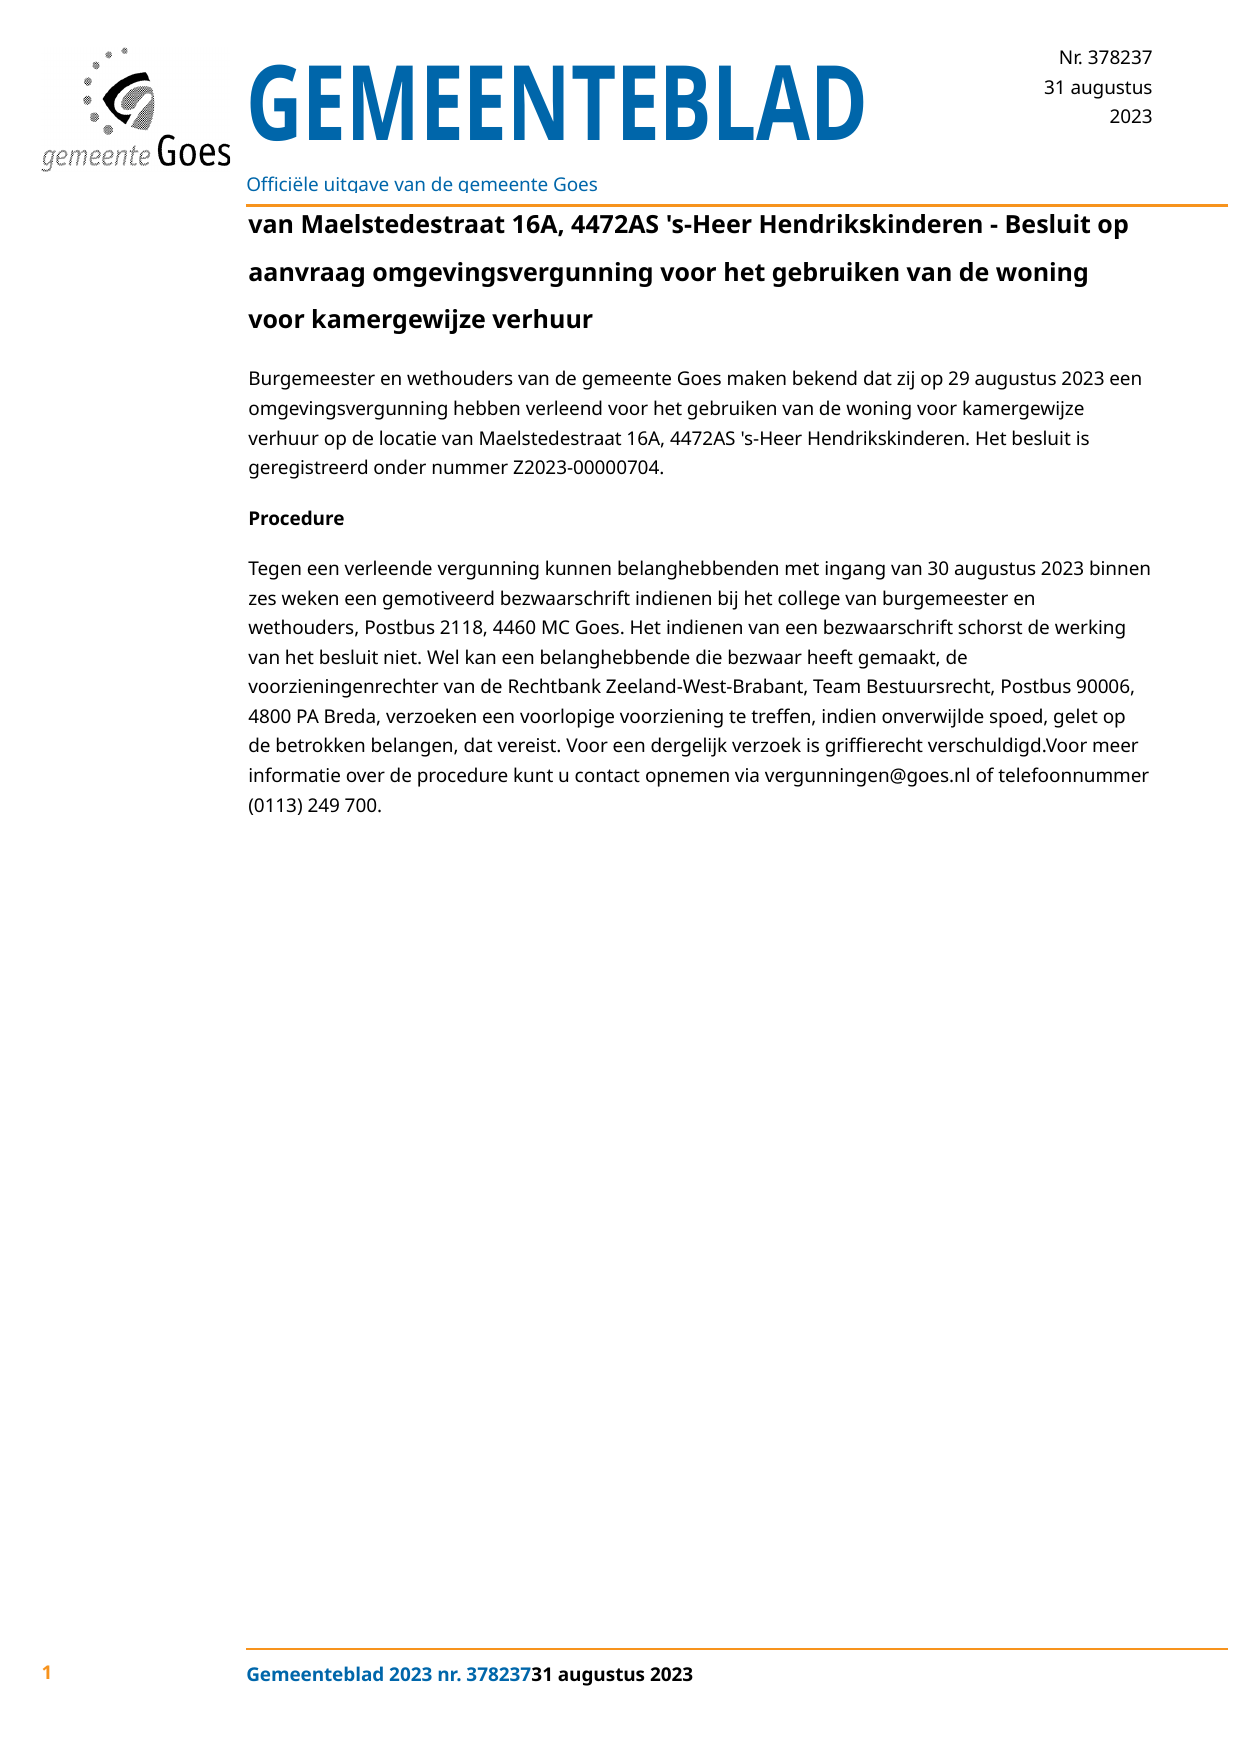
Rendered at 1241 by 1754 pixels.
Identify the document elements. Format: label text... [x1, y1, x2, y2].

text van Maelstedestraat 16A, 4472AS 's-Heer Hendrikskinderen - Besluit op aanvraag omgevingsvergunning voor het gebruiken van de woning voor kamergewijze verhuur [248, 207, 1152, 336]
text Procedure [248, 505, 1152, 530]
text Tegen een verleende vergunning kunnen belanghebbenden met ingang van 30 augustus 2023 binnen zes weken een gemotiveerd bezwaarschrift indienen bij het college van burgemeester en wethouders, Postbus 2118, 4460 MC Goes. Het indienen van een bezwaarschrift schorst de werking van het besluit niet. Wel kan een belanghebbende die bezwaar heeft gemaakt, de voorzieningenrechter van de Rechtbank Zeeland-West-Brabant, Team Bestuursrecht, Postbus 90006, 4800 PA Breda, verzoeken een voorlopige voorziening te treffen, indien onverwijlde spoed, gelet op de betrokken belangen, dat vereist. Voor een dergelijk verzoek is griffierecht verschuldigd.Voor meer informatie over de procedure kunt u contact opnemen via vergunningen@goes.nl of telefoonnummer (0113) 249 700. [248, 555, 1152, 817]
picture [41, 47, 231, 172]
text Burgemeester en wethouders van de gemeente Goes maken bekend dat zij op 29 augustus 2023 een omgevingsvergunning hebben verleend voor het gebruiken van de woning voor kamergewijze verhuur op de locatie van Maelstedestraat 16A, 4472AS 's-Heer Hendrikskinderen. Het besluit is geregistreerd onder nummer Z2023-00000704. [248, 366, 1152, 480]
